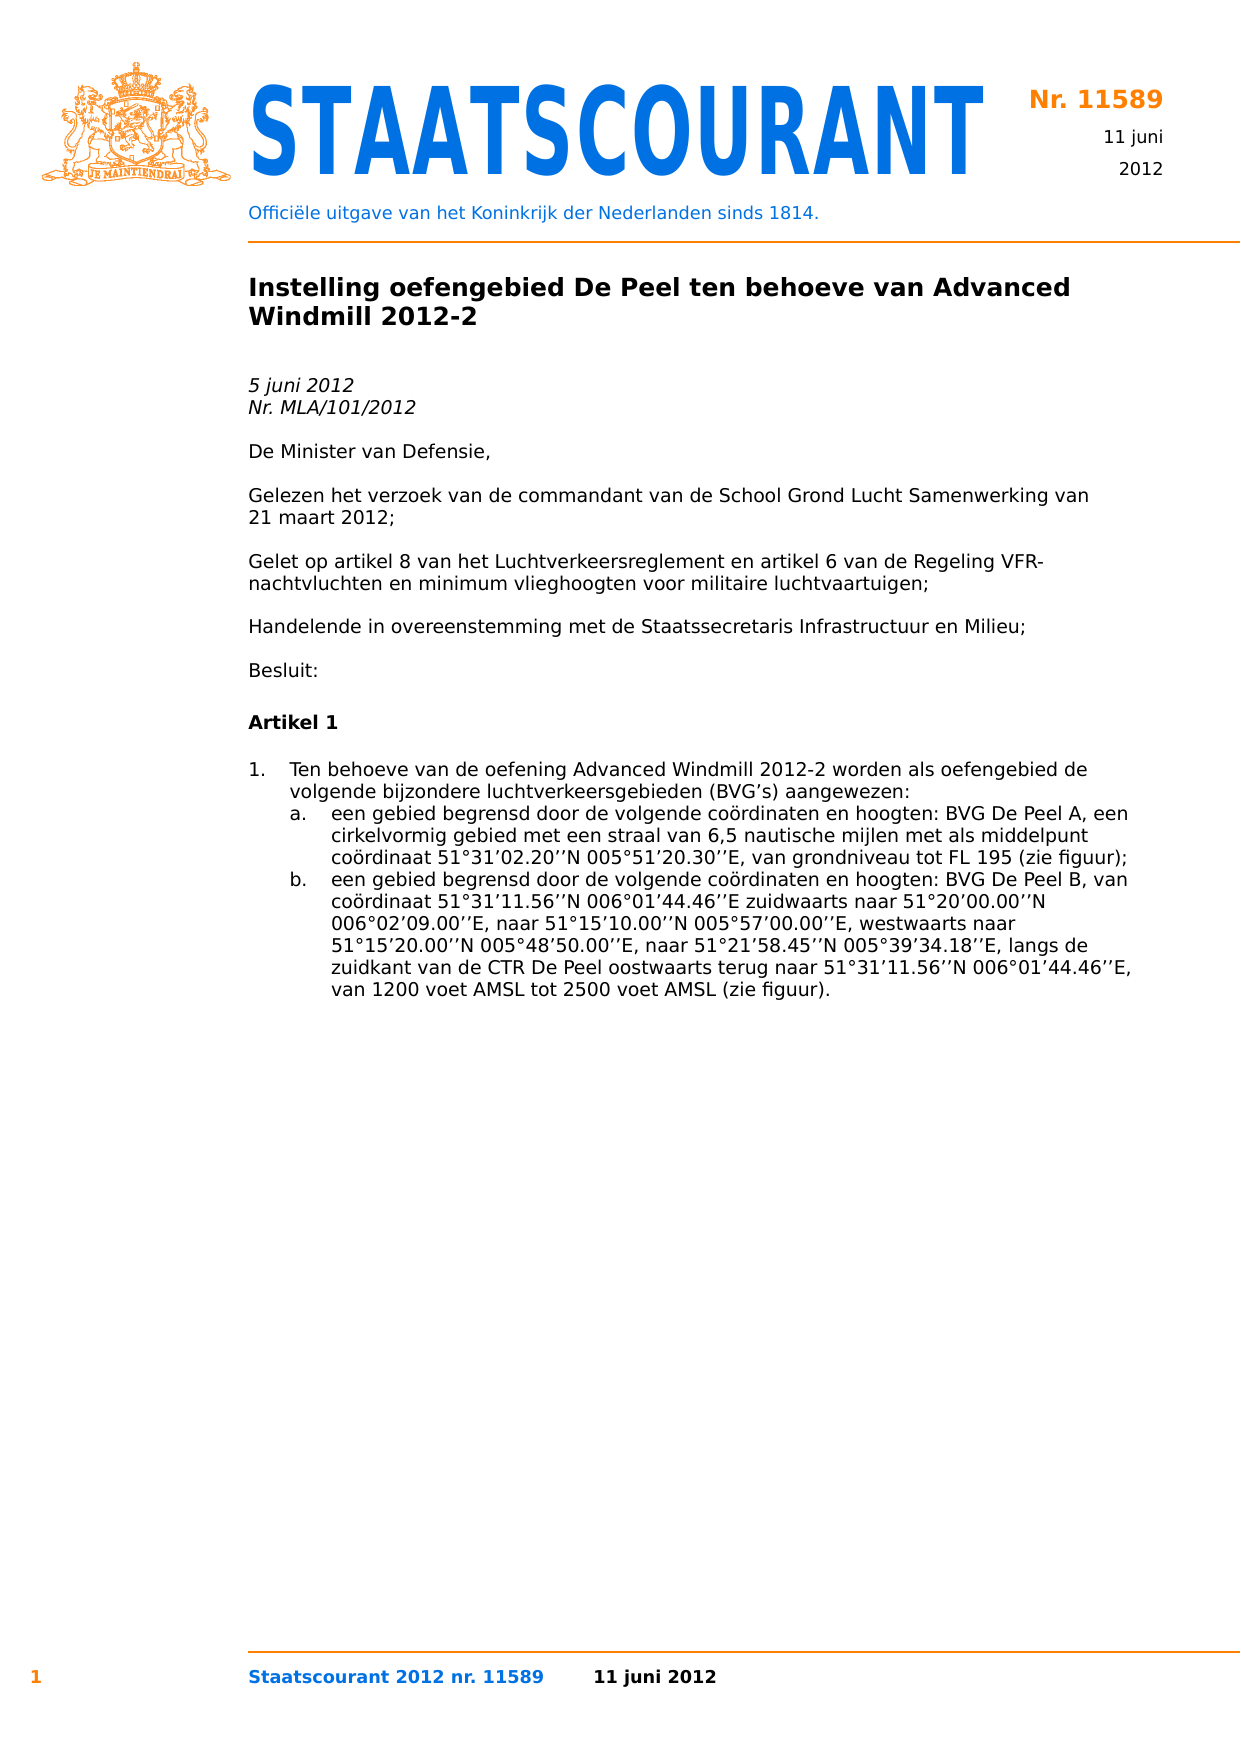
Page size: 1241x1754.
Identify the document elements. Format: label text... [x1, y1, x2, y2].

text Gelezen het verzoek van de commandant van de School Grond Lucht Samenwerking van 21 maart 2012; [248, 485, 1163, 529]
picture [41, 62, 231, 186]
text a. een gebied begrensd door de volgende coördinaten en hoogten: BVG De Peel A, een cirkelvormig gebied met een straal van 6,5 nautische mijlen met als middelpunt coördinaat 51°31’02.20’’N 005°51’20.30’’E, van grondniveau tot FL 195 (zie figuur); [289, 803, 1163, 869]
table_header Nr. 11589 [998, 62, 1240, 121]
text 1. Ten behoeve van de oefening Advanced Windmill 2012-2 worden als oefengebied de volgende bijzondere luchtverkeersgebieden (BVG’s) aangewezen: [248, 759, 1163, 803]
subtitle Instelling oefengebied De Peel ten behoeve van Advanced Windmill 2012-2 [248, 273, 1163, 331]
subtitle Artikel 1 [248, 712, 1163, 734]
table_cell 11 juni [998, 121, 1240, 153]
table_header [25, 62, 248, 241]
text 5 juni 2012 [248, 375, 1163, 397]
text Nr. MLA/101/2012 [248, 397, 1163, 419]
table_header STAATSCOURANT [248, 62, 998, 203]
text De Minister van Defensie, [248, 441, 1163, 463]
text Besluit: [248, 660, 1163, 682]
text b. een gebied begrensd door de volgende coördinaten en hoogten: BVG De Peel B, van coördinaat 51°31’11.56’’N 006°01’44.46’’E zuidwaarts naar 51°20’00.00’’N 006°02’09.00’’E, naar 51°15’10.00’’N 005°57’00.00’’E, westwaarts naar 51°15’20.00’’N 005°48’50.00’’E, naar 51°21’58.45’’N 005°39’34.18’’E, langs de zuidkant van de CTR De Peel oostwaarts terug naar 51°31’11.56’’N 006°01’44.46’’E, van 1200 voet AMSL tot 2500 voet AMSL (zie figuur). [289, 869, 1163, 1001]
table_cell 2012 [998, 153, 1240, 203]
text Handelende in overeenstemming met de Staatssecretaris Infrastructuur en Milieu; [248, 616, 1163, 638]
table_cell Officiële uitgave van het Koninkrijk der Nederlanden sinds 1814. [248, 203, 1240, 241]
text Gelet op artikel 8 van het Luchtverkeersreglement en artikel 6 van de Regeling VFR-nachtvluchten en minimum vlieghoogten voor militaire luchtvaartuigen; [248, 551, 1163, 594]
